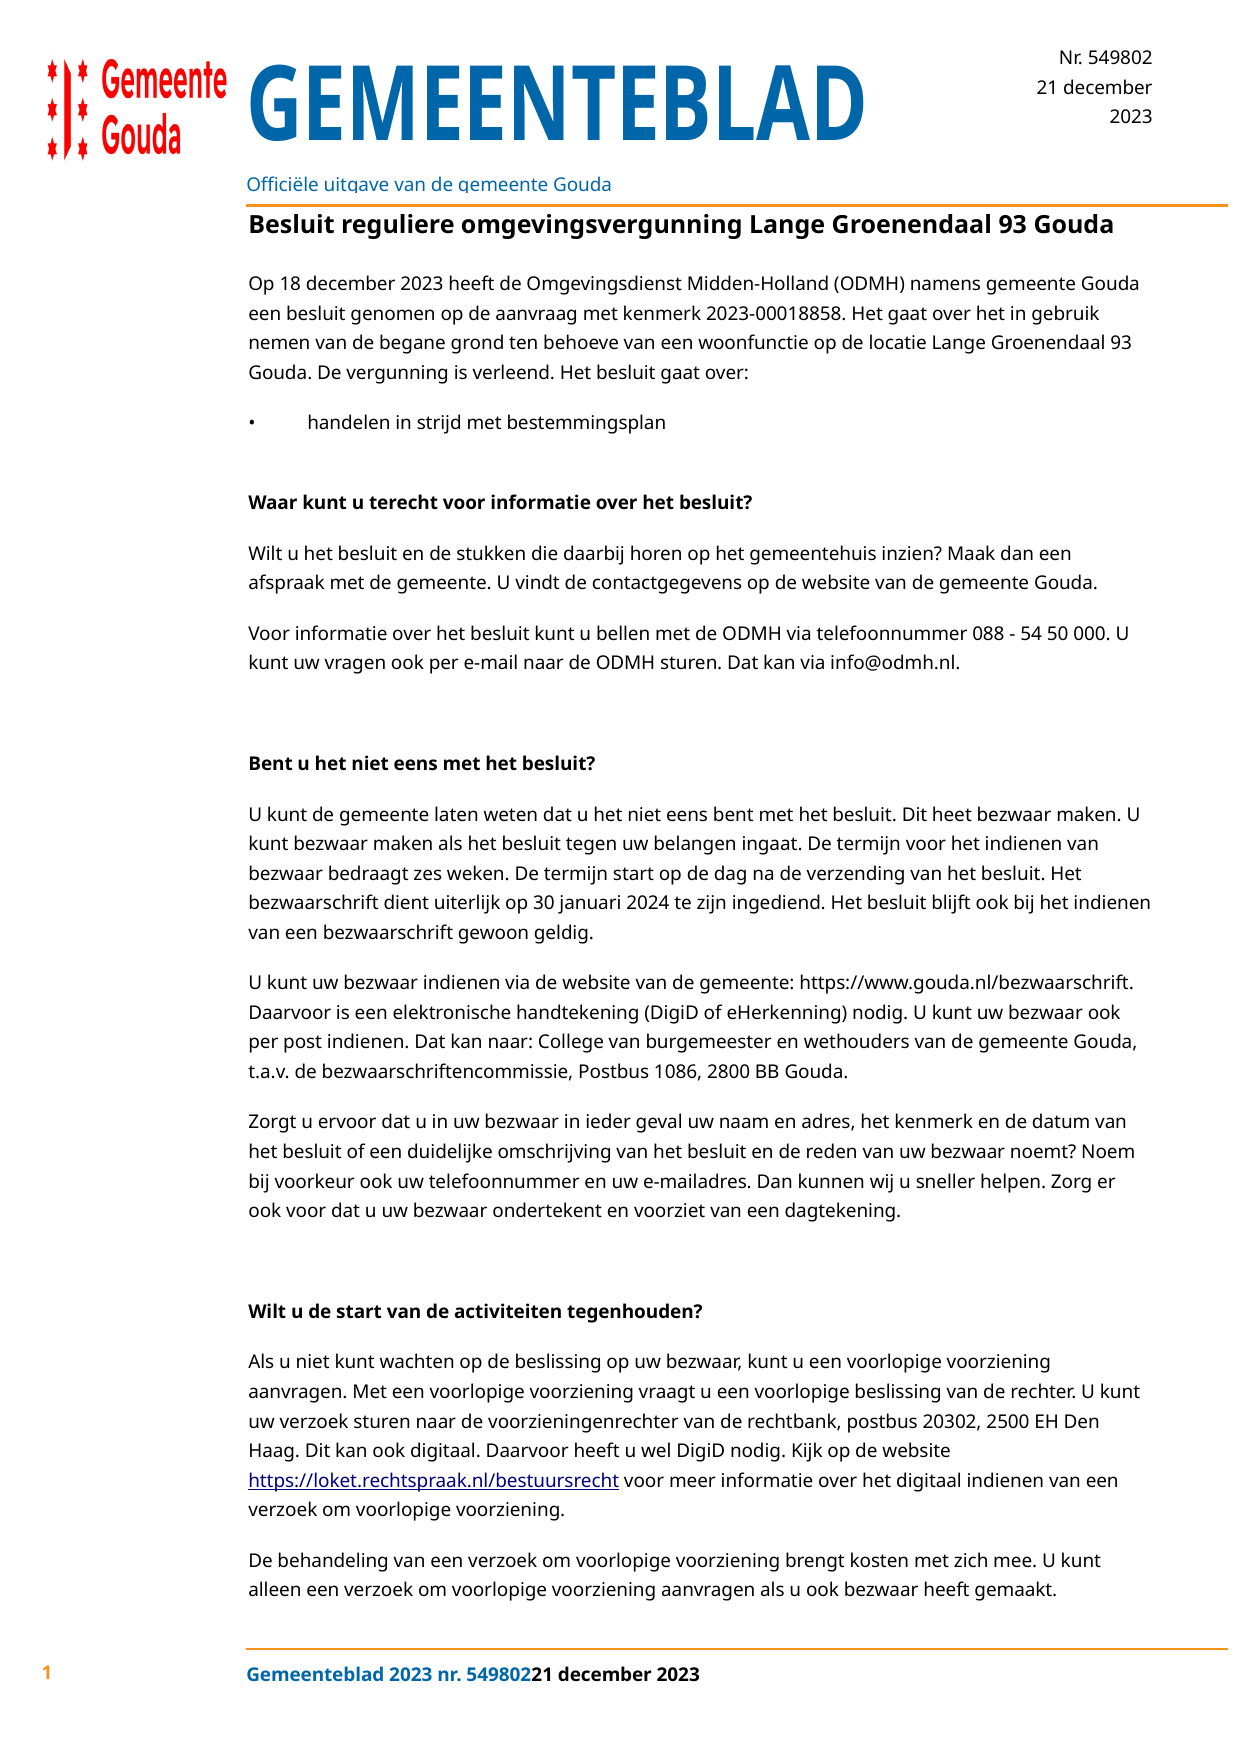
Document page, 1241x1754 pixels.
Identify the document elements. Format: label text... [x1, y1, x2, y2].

text U kunt uw bezwaar indienen via de website van de gemeente: https://www.gouda.nl/bezwaarschrift. Daarvoor is een elektronische handtekening (DigiD of eHerkenning) nodig. U kunt uw bezwaar ook per post indienen. Dat kan naar: College van burgemeester en wethouders van de gemeente Gouda, t.a.v. de bezwaarschriftencommissie, Postbus 1086, 2800 BB Gouda. [248, 969, 1152, 1084]
list handelen in strijd met bestemmingsplan [248, 409, 1152, 435]
picture [41, 47, 231, 172]
text Besluit reguliere omgevingsvergunning Lange Groenendaal 93 Gouda [248, 207, 1152, 241]
text Als u niet kunt wachten op de beslissing op uw bezwaar, kunt u een voorlopige voorziening aanvragen. Met een voorlopige voorziening vraagt u een voorlopige beslissing van de rechter. U kunt uw verzoek sturen naar de voorzieningenrechter van de rechtbank, postbus 20302, 2500 EH Den Haag. Dit kan ook digitaal. Daarvoor heeft u wel DigiD nodig. Kijk op de website https://loket.rechtspraak.nl/bestuursrecht voor meer informatie over het digitaal indienen van een verzoek om voorlopige voorziening. [248, 1349, 1152, 1522]
text Wilt u het besluit en de stukken die daarbij horen op het gemeentehuis inzien? Maak dan een afspraak met de gemeente. U vindt de contactgegevens op de website van de gemeente Gouda. [248, 540, 1152, 595]
text Waar kunt u terecht voor informatie over het besluit? [248, 489, 1152, 515]
text Wilt u de start van de activiteiten tegenhouden? [248, 1298, 1152, 1324]
text Zorgt u ervoor dat u in uw bezwaar in ieder geval uw naam en adres, het kenmerk en de datum van het besluit of een duidelijke omschrijving van het besluit en de reden van uw bezwaar noemt? Noem bij voorkeur ook uw telefoonnummer en uw e-mailadres. Dan kunnen wij u sneller helpen. Zorg er ook voor dat u uw bezwaar ondertekent en voorziet van een dagtekening. [248, 1109, 1152, 1223]
text Voor informatie over het besluit kunt u bellen met de ODMH via telefoonnummer 088 - 54 50 000. U kunt uw vragen ook per e-mail naar de ODMH sturen. Dat kan via info@odmh.nl. [248, 620, 1152, 675]
text De behandeling van een verzoek om voorlopige voorziening brengt kosten met zich mee. U kunt alleen een verzoek om voorlopige voorziening aanvragen als u ook bezwaar heeft gemaakt. [248, 1547, 1152, 1602]
text Op 18 december 2023 heeft de Omgevingsdienst Midden-Holland (ODMH) namens gemeente Gouda een besluit genomen op de aanvraag met kenmerk 2023-00018858. Het gaat over het in gebruik nemen van de begane grond ten behoeve van een woonfunctie op de locatie Lange Groenendaal 93 Gouda. De vergunning is verleend. Het besluit gaat over: [248, 270, 1152, 385]
text U kunt de gemeente laten weten dat u het niet eens bent met het besluit. Dit heet bezwaar maken. U kunt bezwaar maken als het besluit tegen uw belangen ingaat. De termijn voor het indienen van bezwaar bedraagt zes weken. De termijn start op de dag na de verzending van het besluit. Het bezwaarschrift dient uiterlijk op 30 januari 2024 te zijn ingediend. Het besluit blijft ook bij het indienen van een bezwaarschrift gewoon geldig. [248, 801, 1152, 945]
text Bent u het niet eens met het besluit? [248, 750, 1152, 776]
